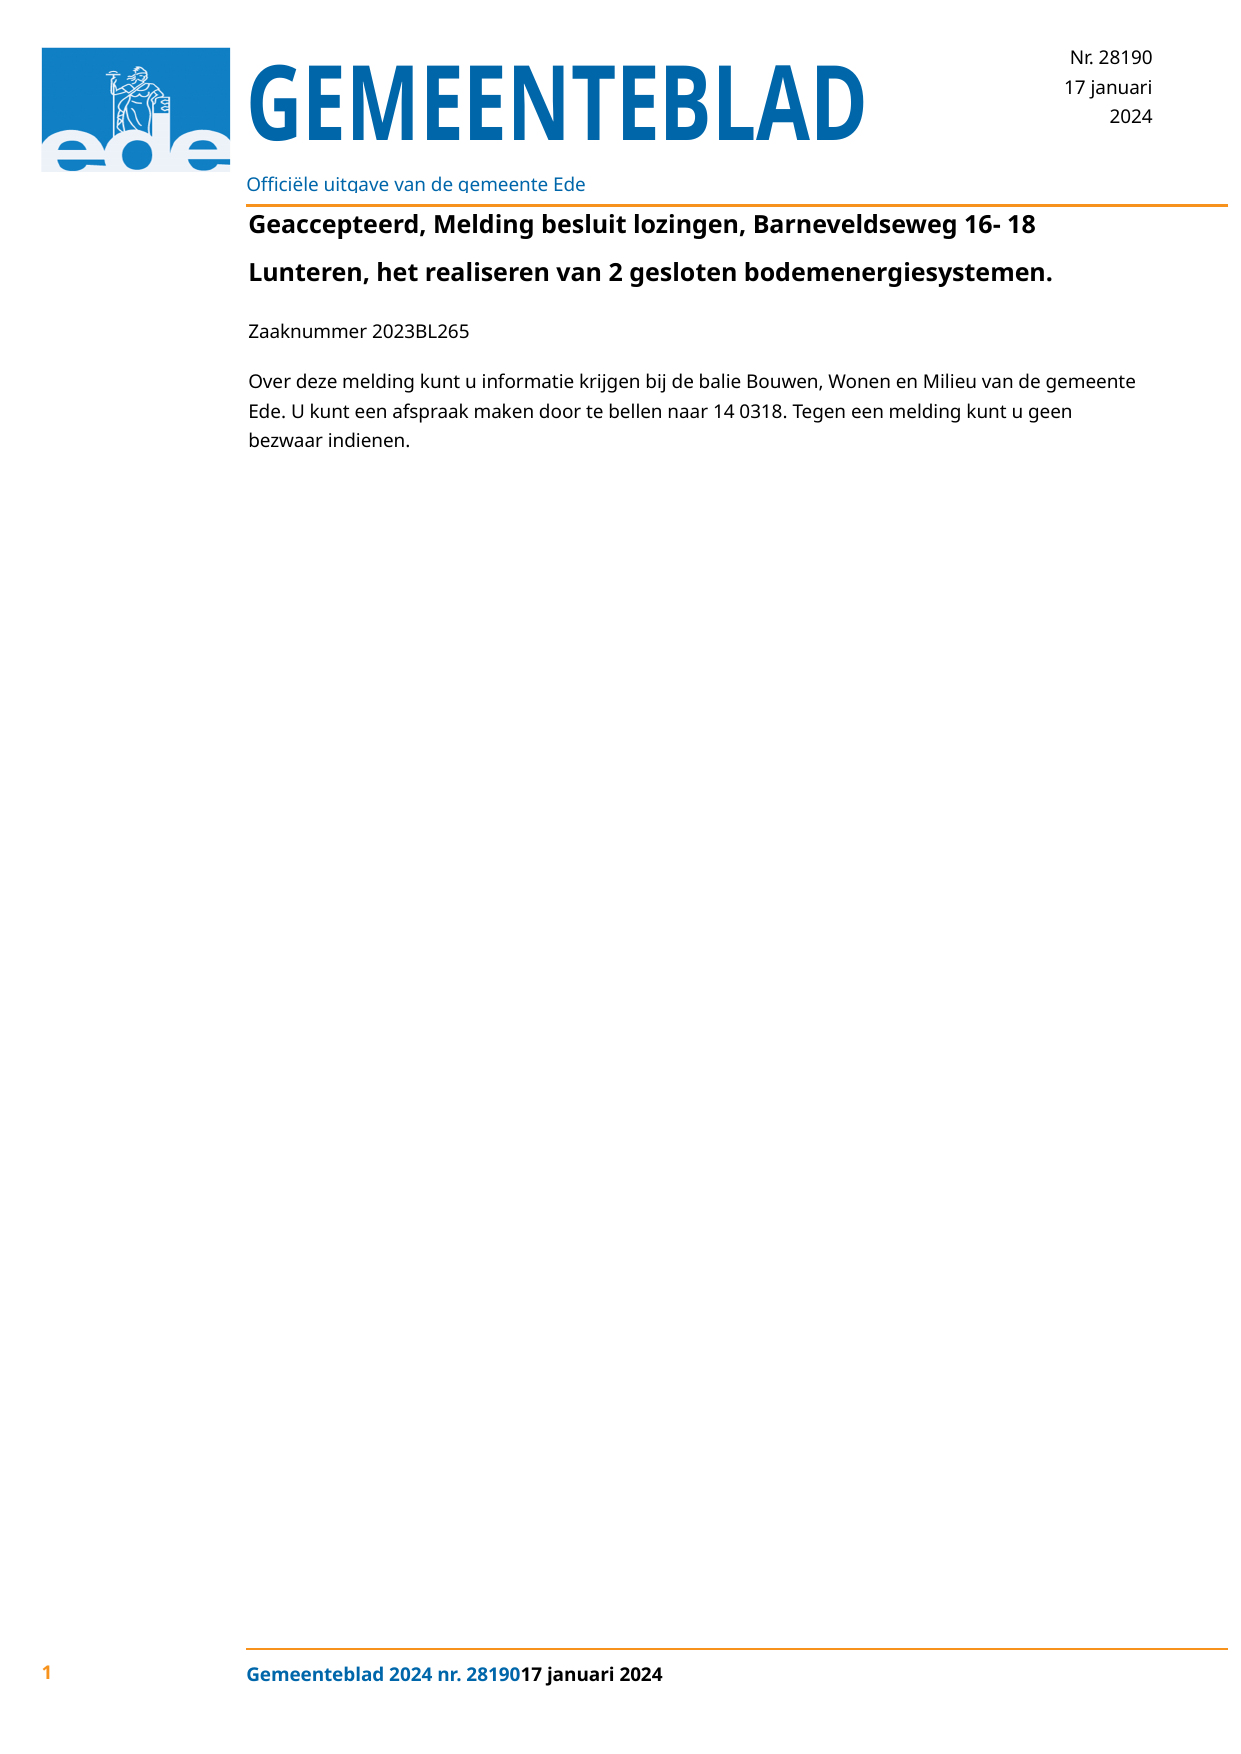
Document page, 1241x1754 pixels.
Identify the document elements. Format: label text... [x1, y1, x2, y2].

text Over deze melding kunt u informatie krijgen bij de balie Bouwen, Wonen en Milieu van de gemeente Ede. U kunt een afspraak maken door te bellen naar 14 0318. Tegen een melding kunt u geen bezwaar indienen. [248, 368, 1152, 453]
text Zaaknummer 2023BL265 [248, 318, 1152, 344]
text Geaccepteerd, Melding besluit lozingen, Barneveldseweg 16- 18 Lunteren, het realiseren van 2 gesloten bodemenergiesystemen. [248, 207, 1152, 288]
picture [41, 47, 231, 172]
